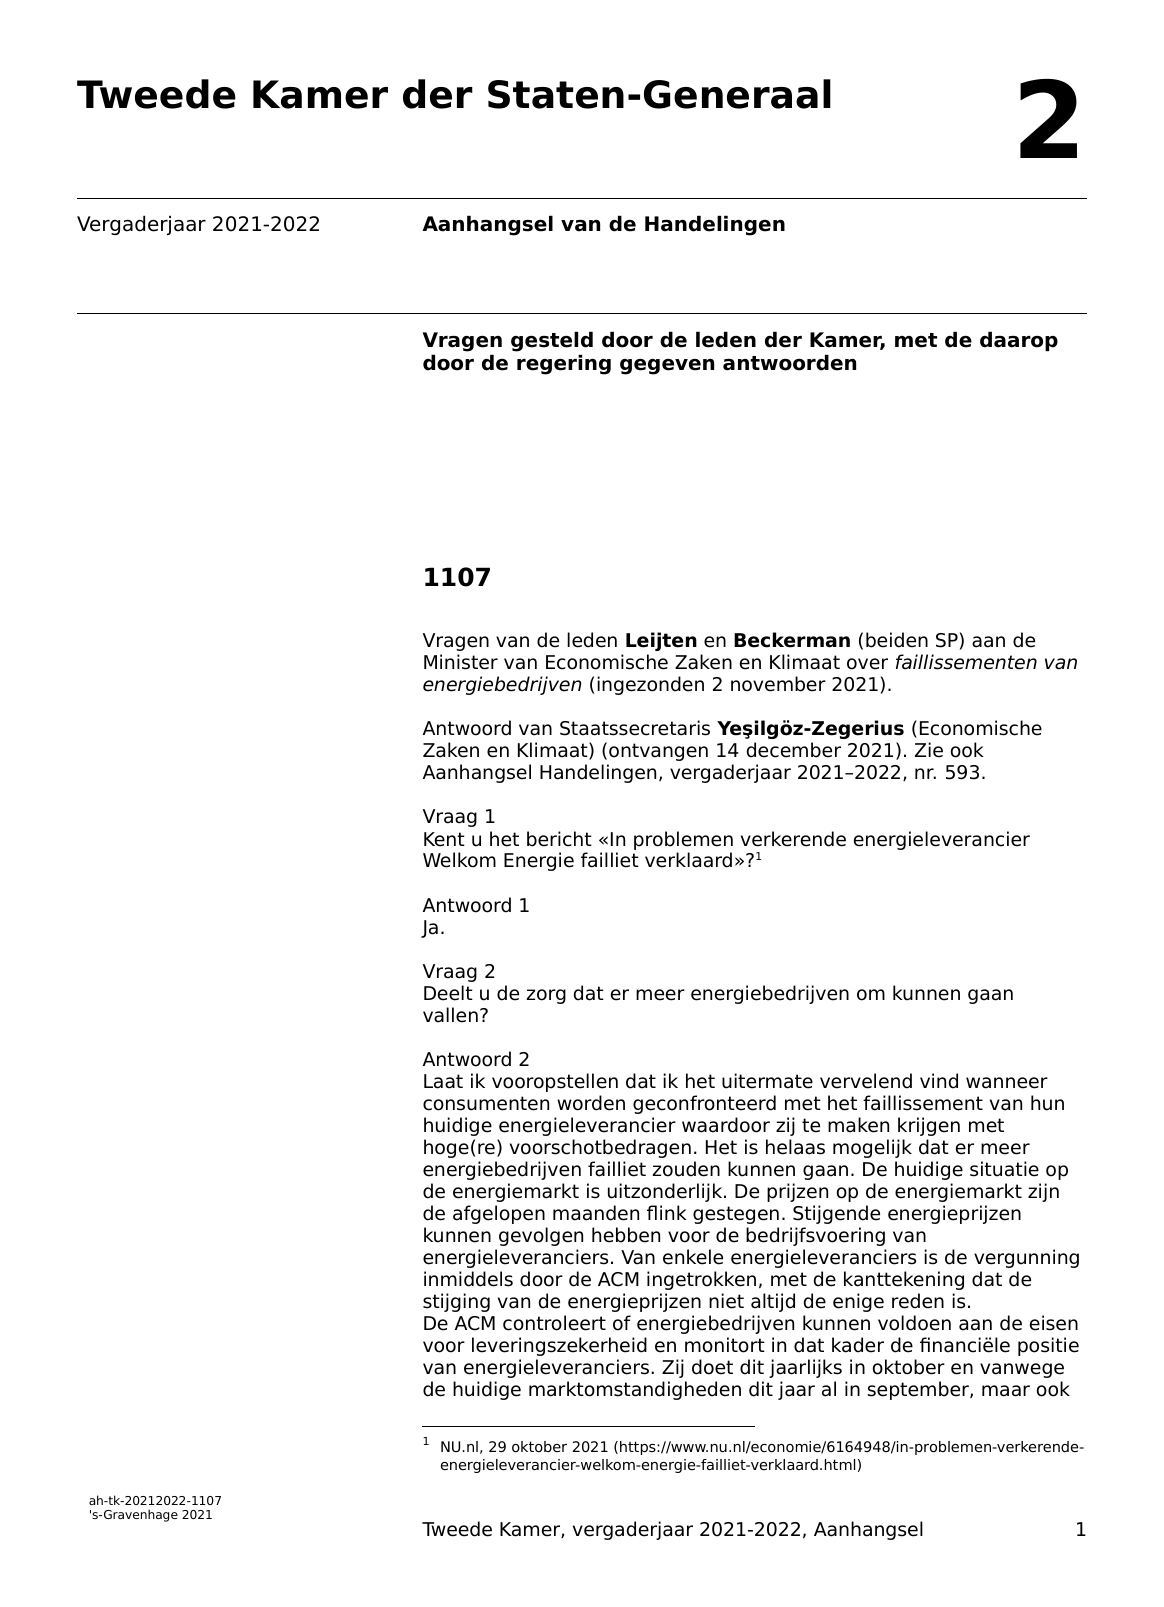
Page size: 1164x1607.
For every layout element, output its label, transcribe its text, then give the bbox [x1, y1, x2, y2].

table_cell Aanhangsel van de Handelingen [422, 199, 1087, 313]
text Laat ik vooropstellen dat ik het uitermate vervelend vind wanneer consumenten worden geconfronteerd met het faillissement van hun huidige energieleverancier waardoor zij te maken krijgen met hoge(re) voorschotbedragen. Het is helaas mogelijk dat er meer energiebedrijven failliet zouden kunnen gaan. De huidige situatie op de energiemarkt is uitzonderlijk. De prijzen op de energiemarkt zijn de afgelopen maanden flink gestegen. Stijgende energieprijzen kunnen gevolgen hebben voor de bedrijfsvoering van energieleveranciers. Van enkele energieleveranciers is de vergunning inmiddels door de ACM ingetrokken, met de kanttekening dat de stijging van de energieprijzen niet altijd de enige reden is. [422, 1071, 1087, 1313]
text Antwoord 1 [422, 894, 1087, 917]
text Kent u het bericht «In problemen verkerende energieleverancier Welkom Energie failliet verklaard»? [422, 828, 1087, 872]
text Ja. [422, 917, 1087, 938]
text Vraag 2 [422, 961, 1087, 983]
text Vragen van de leden Leijten en Beckerman (beiden SP) aan de Minister van Economische Zaken en Klimaat over faillissementen van energiebedrijven (ingezonden 2 november 2021). [422, 630, 1087, 696]
table_cell Vergaderjaar 2021-2022 [77, 199, 422, 313]
text Antwoord 2 [422, 1049, 1087, 1071]
table_cell [77, 314, 422, 375]
text Antwoord van Staatssecretaris Yeşilgöz-Zegerius (Economische Zaken en Klimaat) (ontvangen 14 december 2021). Zie ook Aanhangsel Handelingen, vergaderjaar 2021–2022, nr. 593. [422, 718, 1087, 784]
text Deelt u de zorg dat er meer energiebedrijven om kunnen gaan vallen? [422, 983, 1087, 1027]
text 1107 [422, 563, 1087, 592]
text 's-Gravenhage 2021 [88, 1508, 323, 1522]
text De ACM controleert of energiebedrijven kunnen voldoen aan de eisen voor leveringszekerheid en monitort in dat kader de financiële positie van energieleveranciers. Zij doet dit jaarlijks in oktober en vanwege de huidige marktomstandigheden dit jaar al in september, maar ook [422, 1313, 1087, 1401]
table_cell Vragen gesteld door de leden der Kamer, met de daarop door de regering gegeven antwoorden [422, 314, 1087, 375]
text NU.nl, 29 oktober 2021 (https://www.nu.nl/economie/6164948/in-problemen-verkerende-energieleverancier-welkom-energie-failliet-verklaard.html) [422, 1435, 1087, 1474]
text Vraag 1 [422, 806, 1087, 828]
table_header Tweede Kamer der Staten-Generaal [77, 59, 886, 198]
text ah-tk-20212022-1107 [88, 1494, 323, 1508]
table_header 2 [886, 59, 1087, 198]
